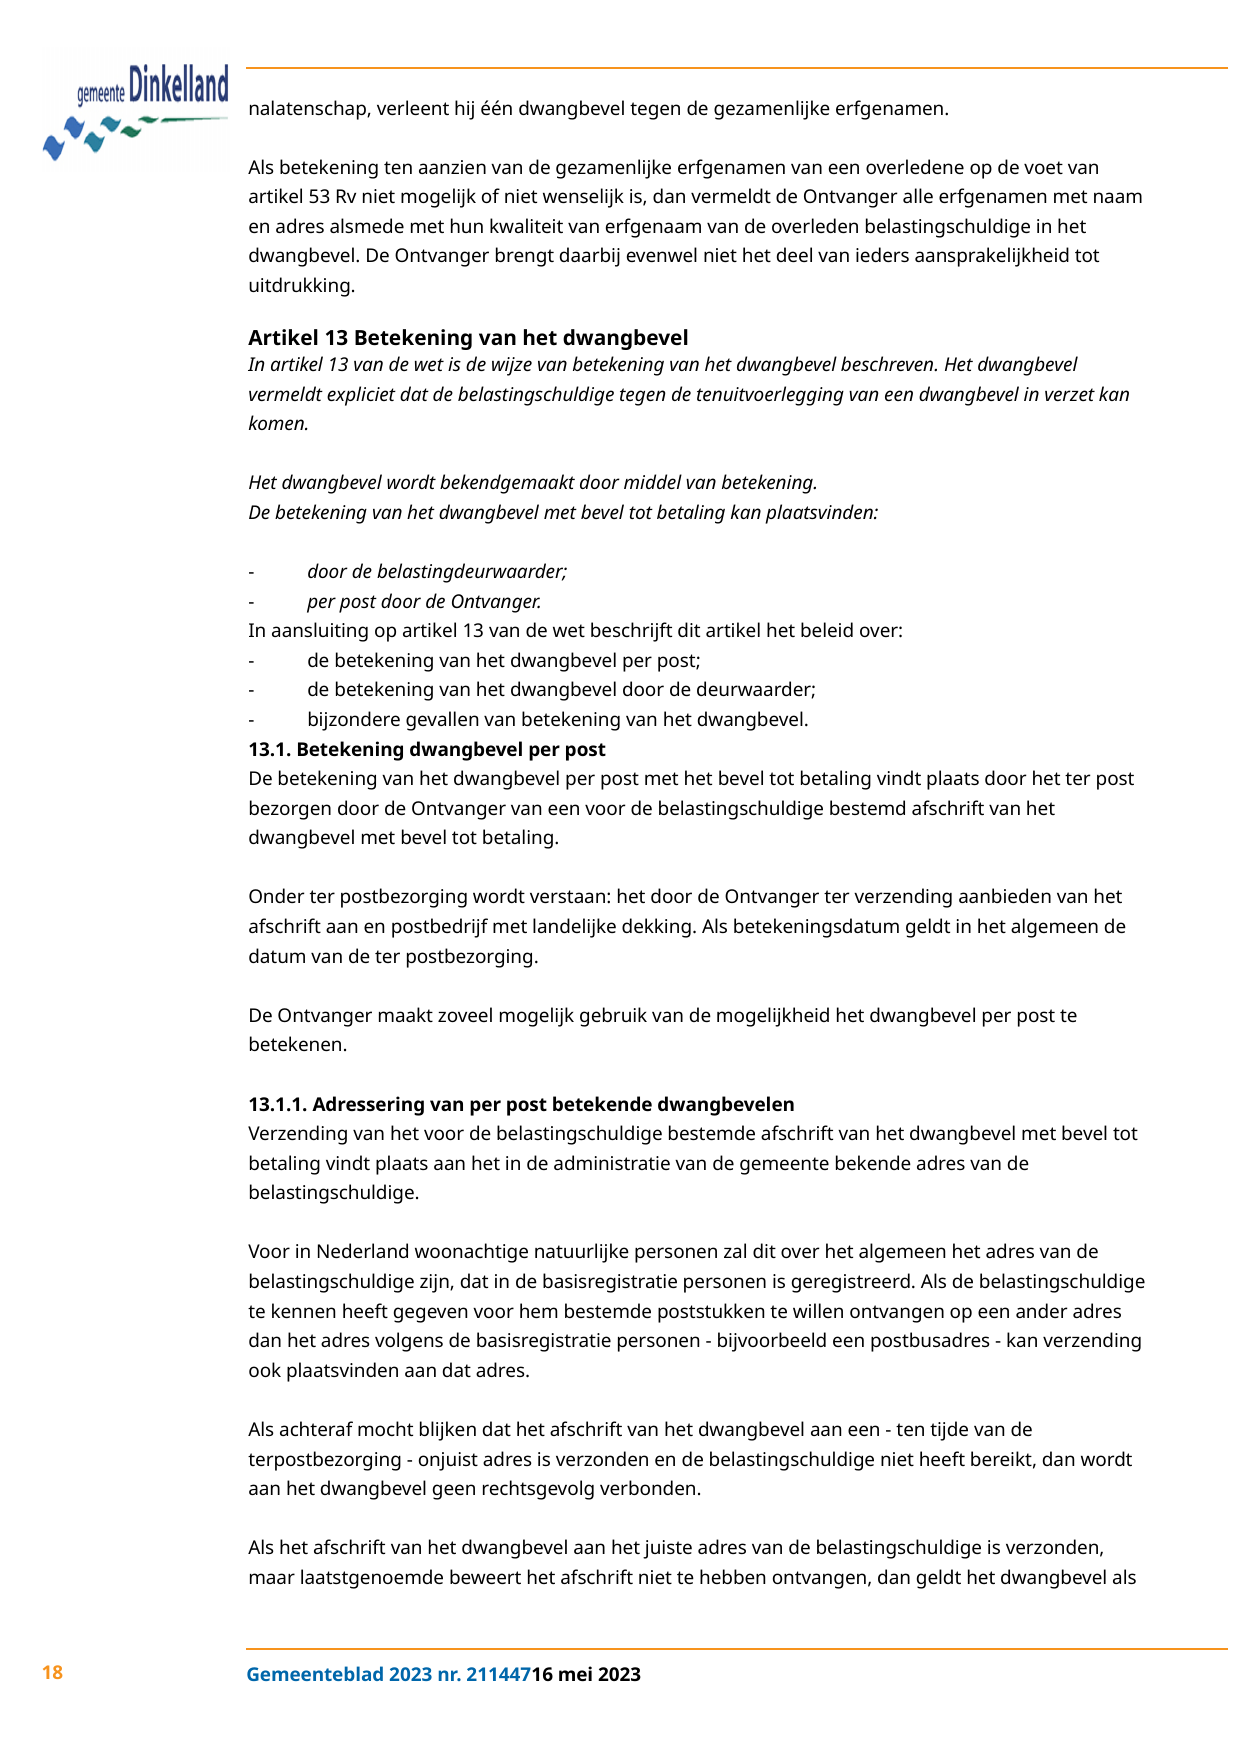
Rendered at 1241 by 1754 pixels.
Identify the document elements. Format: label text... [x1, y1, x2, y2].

text nalatenschap, verleent hij één dwangbevel tegen de gezamenlijke erfgenamen. [248, 95, 1152, 121]
text Verzending van het voor de belastingschuldige bestemde afschrift van het dwangbevel met bevel tot betaling vindt plaats aan het in de administratie van de gemeente bekende adres van de belastingschuldige. [248, 1120, 1152, 1205]
text Als het afschrift van het dwangbevel aan het juiste adres van de belastingschuldige is verzonden, maar laatstgenoemde beweert het afschrift niet te hebben ontvangen, dan geldt het dwangbevel als [248, 1534, 1152, 1590]
text De Ontvanger maakt zoveel mogelijk gebruik van de mogelijkheid het dwangbevel per post te betekenen. [248, 1002, 1152, 1057]
list de betekening van het dwangbevel per post; [248, 647, 1152, 673]
text In artikel 13 van de wet is de wijze van betekening van het dwangbevel beschreven. Het dwangbevel vermeldt expliciet dat de belastingschuldige tegen de tenuitvoerlegging van een dwangbevel in verzet kan komen. [248, 351, 1152, 436]
text 13.1.1. Adressering van per post betekende dwangbevelen [248, 1091, 1152, 1116]
list door de belastingdeurwaarder; [248, 558, 1152, 584]
list de betekening van het dwangbevel door de deurwaarder; [248, 677, 1152, 702]
text Voor in Nederland woonachtige natuurlijke personen zal dit over het algemeen het adres van de belastingschuldige zijn, dat in de basisregistratie personen is geregistreerd. Als de belastingschuldige te kennen heeft gegeven voor hem bestemde poststukken te willen ontvangen op een ander adres dan het adres volgens de basisregistratie personen - bijvoorbeeld een postbusadres - kan verzending ook plaatsvinden aan dat adres. [248, 1239, 1152, 1383]
text Artikel 13 Betekening van het dwangbevel [248, 323, 1152, 351]
text Het dwangbevel wordt bekendgemaakt door middel van betekening. [248, 469, 1152, 495]
list bijzondere gevallen van betekening van het dwangbevel. [248, 706, 1152, 732]
text In aansluiting op artikel 13 van de wet beschrijft dit artikel het beleid over: [248, 617, 1152, 643]
text 13.1. Betekening dwangbevel per post [248, 736, 1152, 761]
text Als betekening ten aanzien van de gezamenlijke erfgenamen van een overledene op de voet van artikel 53 Rv niet mogelijk of niet wenselijk is, dan vermeldt de Ontvanger alle erfgenamen met naam en adres alsmede met hun kwaliteit van erfgenaam van de overleden belastingschuldige in het dwangbevel. De Ontvanger brengt daarbij evenwel niet het deel van ieders aansprakelijkheid tot uitdrukking. [248, 154, 1152, 298]
text De betekening van het dwangbevel met bevel tot betaling kan plaatsvinden: [248, 499, 1152, 525]
text Onder ter postbezorging wordt verstaan: het door de Ontvanger ter verzending aanbieden van het afschrift aan en postbedrijf met landelijke dekking. Als betekeningsdatum geldt in het algemeen de datum van de ter postbezorging. [248, 884, 1152, 968]
text De betekening van het dwangbevel per post met het bevel tot betaling vindt plaats door het ter post bezorgen door de Ontvanger van een voor de belastingschuldige bestemd afschrift van het dwangbevel met bevel tot betaling. [248, 765, 1152, 850]
picture [41, 47, 231, 172]
list per post door de Ontvanger. [248, 588, 1152, 613]
text Als achteraf mocht blijken dat het afschrift van het dwangbevel aan een - ten tijde van de terpostbezorging - onjuist adres is verzonden en de belastingschuldige niet heeft bereikt, dan wordt aan het dwangbevel geen rechtsgevolg verbonden. [248, 1416, 1152, 1501]
